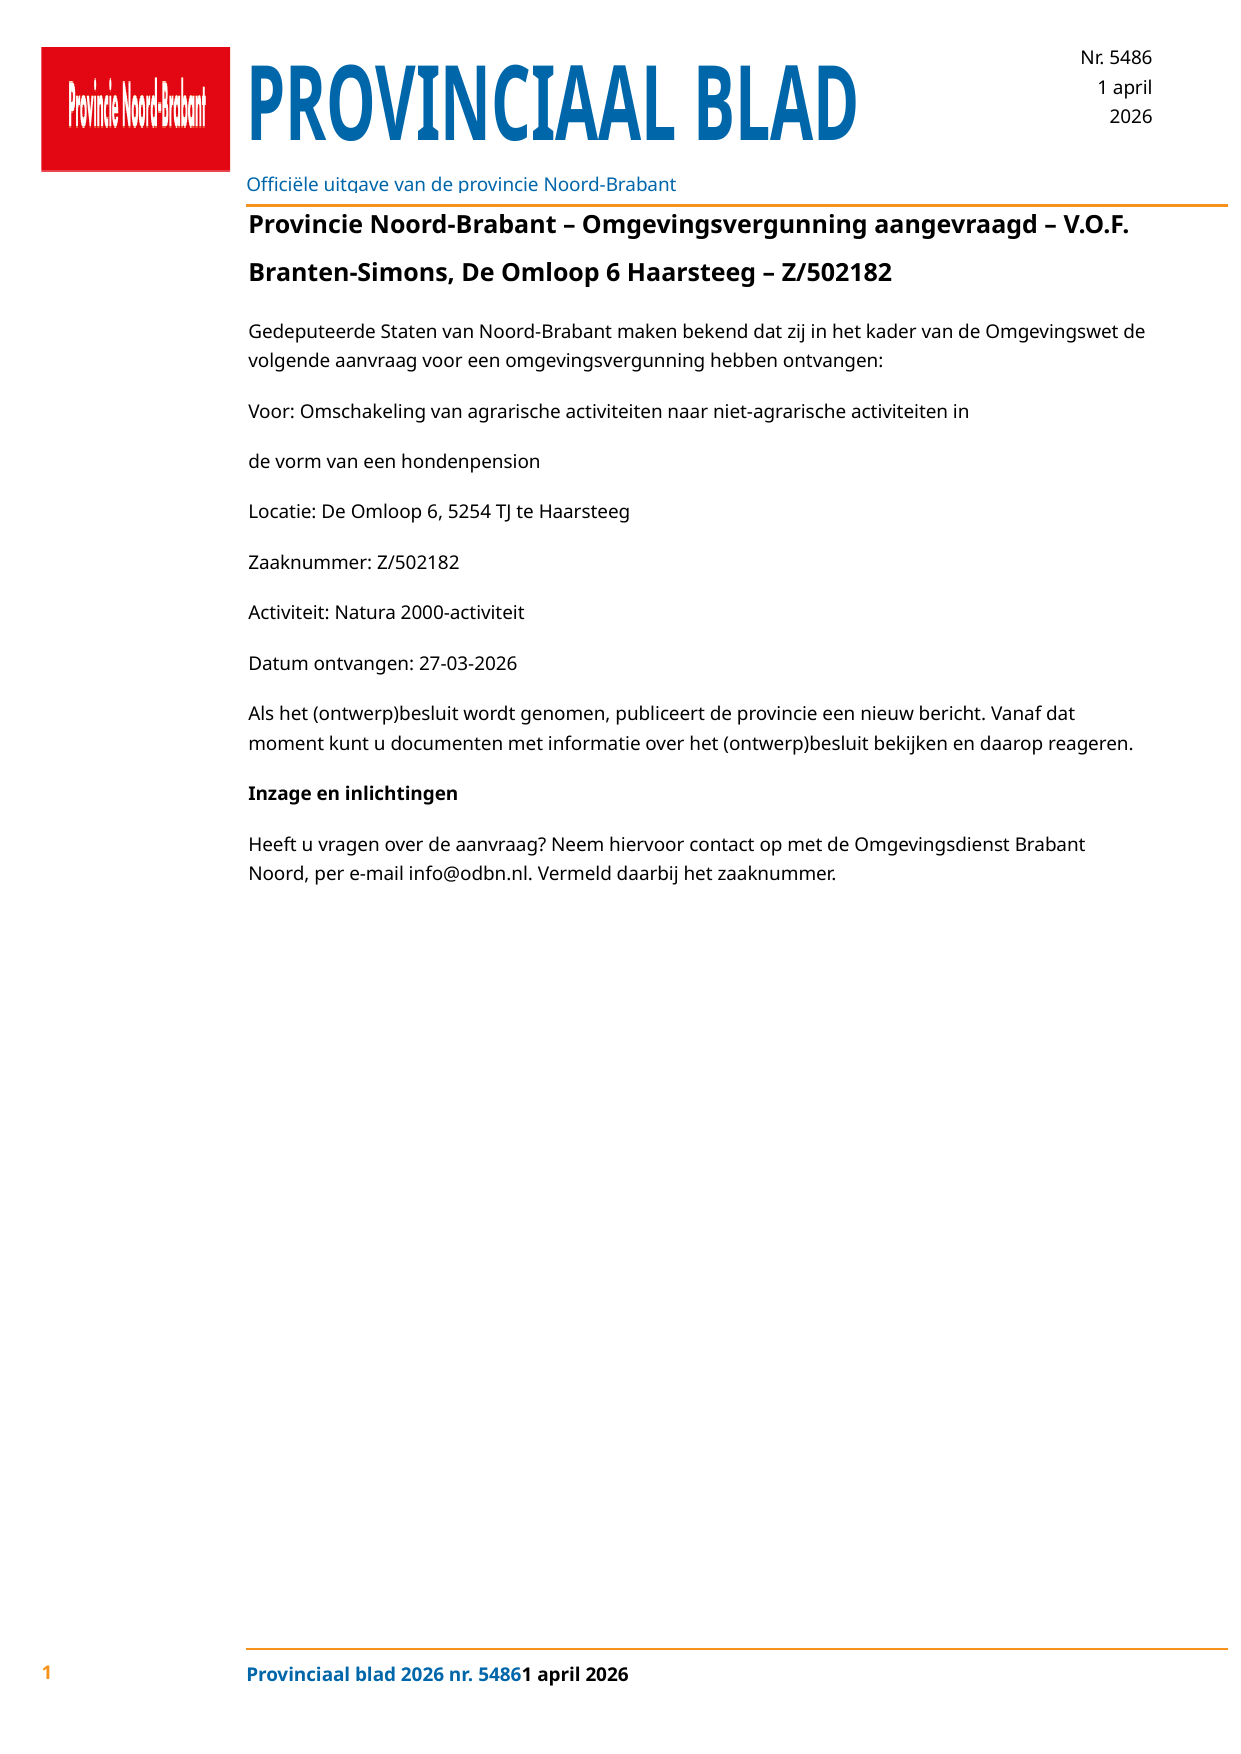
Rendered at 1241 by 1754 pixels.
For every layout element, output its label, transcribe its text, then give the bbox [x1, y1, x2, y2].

text Gedeputeerde Staten van Noord-Brabant maken bekend dat zij in het kader van de Omgevingswet de volgende aanvraag voor een omgevingsvergunning hebben ontvangen: [248, 318, 1152, 373]
text Zaaknummer: Z/502182 [248, 549, 1152, 575]
text Activiteit: Natura 2000-activiteit [248, 599, 1152, 625]
text Heeft u vragen over de aanvraag? Neem hiervoor contact op met de Omgevingsdienst Brabant Noord, per e-mail info@odbn.nl. Vermeld daarbij het zaaknummer. [248, 831, 1152, 886]
text Als het (ontwerp)besluit wordt genomen, publiceert de provincie een nieuw bericht. Vanaf dat moment kunt u documenten met informatie over het (ontwerp)besluit bekijken en daarop reageren. [248, 700, 1152, 756]
text Locatie: De Omloop 6, 5254 TJ te Haarsteeg [248, 499, 1152, 524]
text Voor: Omschakeling van agrarische activiteiten naar niet-agrarische activiteiten in [248, 398, 1152, 424]
text Inzage en inlichtingen [248, 780, 1152, 806]
text Provincie Noord-Brabant – Omgevingsvergunning aangevraagd – V.O.F. Branten-Simons, De Omloop 6 Haarsteeg – Z/502182 [248, 207, 1152, 288]
picture [41, 47, 231, 172]
text Datum ontvangen: 27-03-2026 [248, 650, 1152, 676]
text de vorm van een hondenpension [248, 448, 1152, 474]
